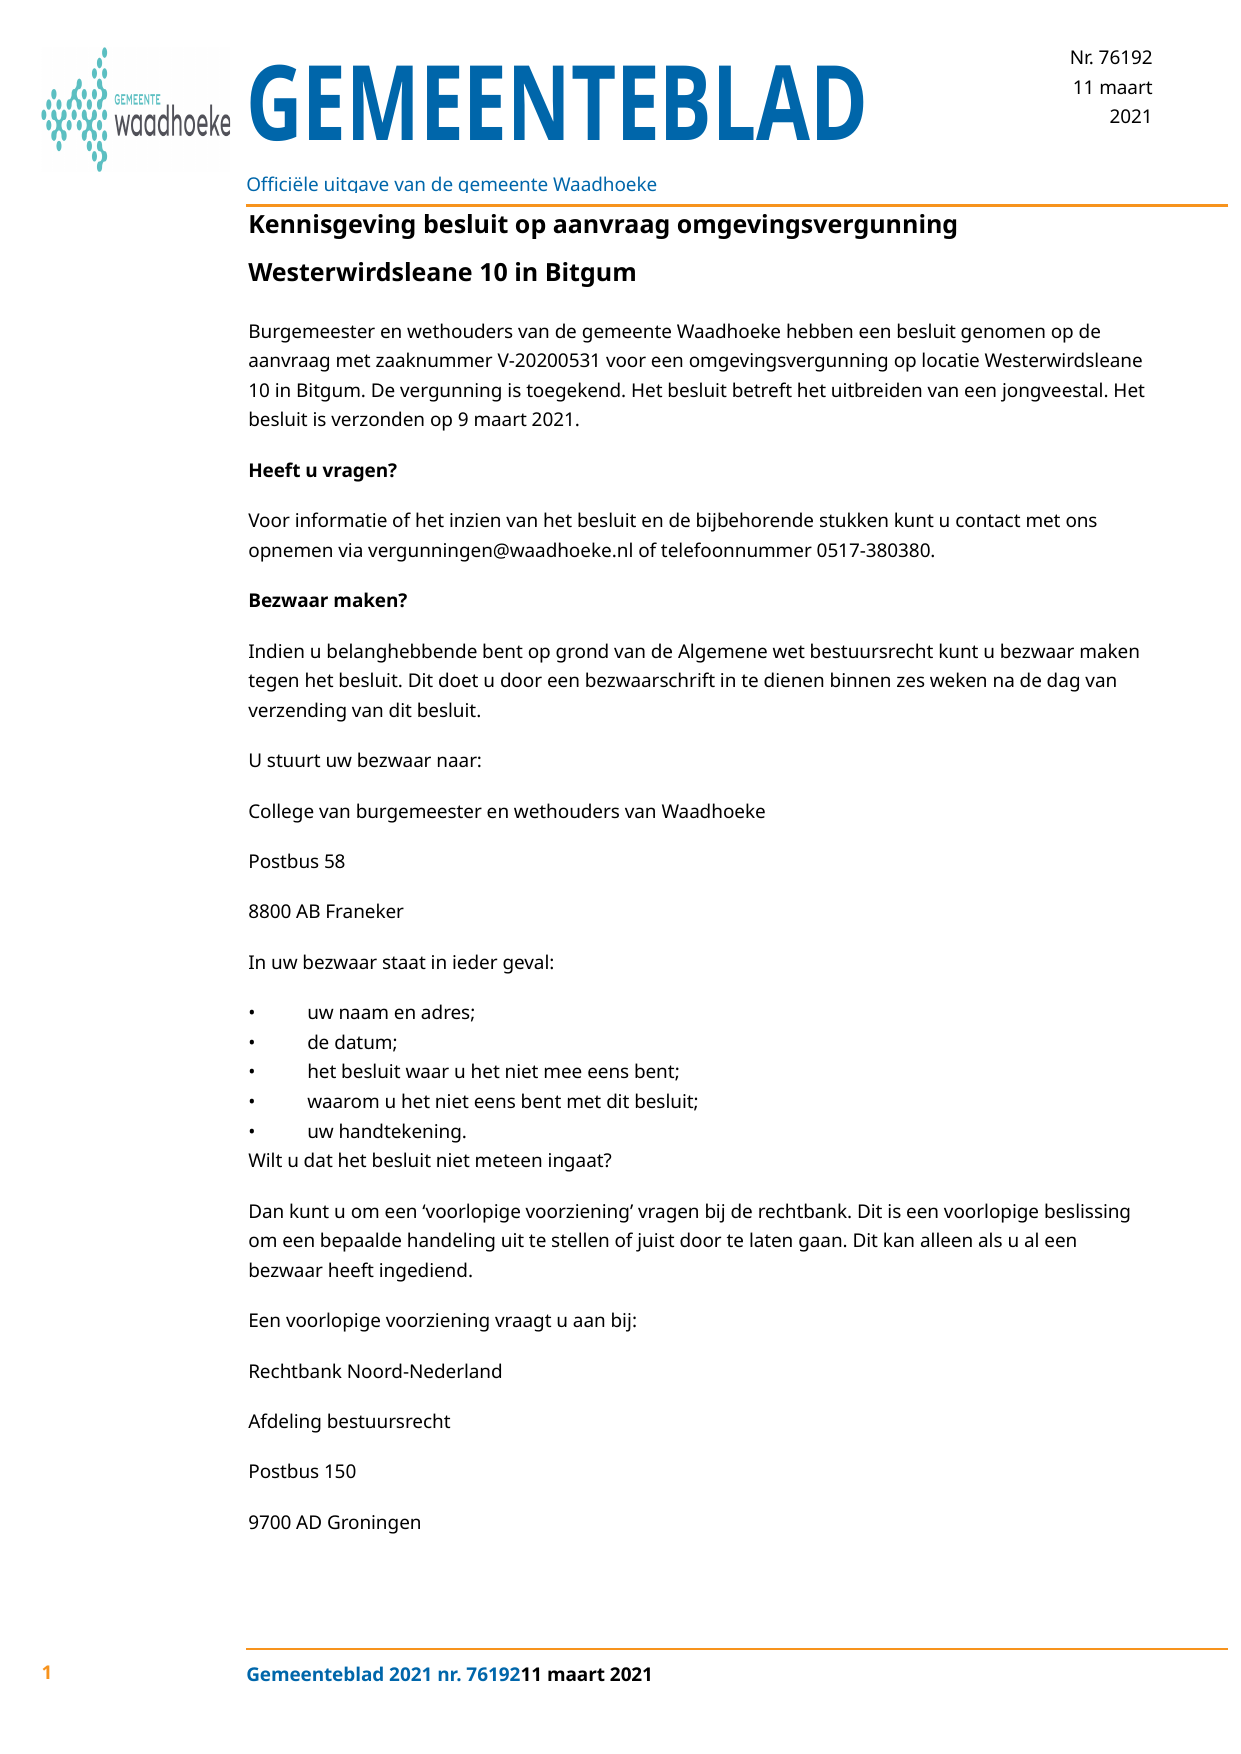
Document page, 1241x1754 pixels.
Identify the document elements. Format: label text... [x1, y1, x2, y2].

text Wilt u dat het besluit niet meteen ingaat? [248, 1147, 1152, 1173]
text Bezwaar maken? [248, 587, 1152, 613]
text Afdeling bestuursrecht [248, 1408, 1152, 1434]
text Postbus 150 [248, 1459, 1152, 1484]
text Rechtbank Noord-Nederland [248, 1358, 1152, 1384]
list waarom u het niet eens bent met dit besluit; [248, 1088, 1152, 1114]
text Burgemeester en wethouders van de gemeente Waadhoeke hebben een besluit genomen op de aanvraag met zaaknummer V-20200531 voor een omgevingsvergunning op locatie Westerwirdsleane 10 in Bitgum. De vergunning is toegekend. Het besluit betreft het uitbreiden van een jongveestal. Het besluit is verzonden op 9 maart 2021. [248, 318, 1152, 432]
list de datum; [248, 1029, 1152, 1055]
list uw naam en adres; [248, 999, 1152, 1025]
text Kennisgeving besluit op aanvraag omgevingsvergunning Westerwirdsleane 10 in Bitgum [248, 207, 1152, 288]
text 9700 AD Groningen [248, 1509, 1152, 1535]
text Heeft u vragen? [248, 457, 1152, 483]
picture [41, 47, 231, 172]
text Postbus 58 [248, 848, 1152, 874]
text 8800 AB Franeker [248, 899, 1152, 924]
text Een voorlopige voorziening vraagt u aan bij: [248, 1307, 1152, 1333]
text College van burgemeester en wethouders van Waadhoeke [248, 798, 1152, 824]
text Voor informatie of het inzien van het besluit en de bijbehorende stukken kunt u contact met ons opnemen via vergunningen@waadhoeke.nl of telefoonnummer 0517-380380. [248, 507, 1152, 563]
text In uw bezwaar staat in ieder geval: [248, 949, 1152, 975]
list het besluit waar u het niet mee eens bent; [248, 1059, 1152, 1084]
list uw handtekening. [248, 1118, 1152, 1144]
text U stuurt uw bezwaar naar: [248, 747, 1152, 773]
text Indien u belanghebbende bent op grond van de Algemene wet bestuursrecht kunt u bezwaar maken tegen het besluit. Dit doet u door een bezwaarschrift in te dienen binnen zes weken na de dag van verzending van dit besluit. [248, 638, 1152, 723]
text Dan kunt u om een ‘voorlopige voorziening’ vragen bij de rechtbank. Dit is een voorlopige beslissing om een bepaalde handeling uit te stellen of juist door te laten gaan. Dit kan alleen als u al een bezwaar heeft ingediend. [248, 1198, 1152, 1283]
